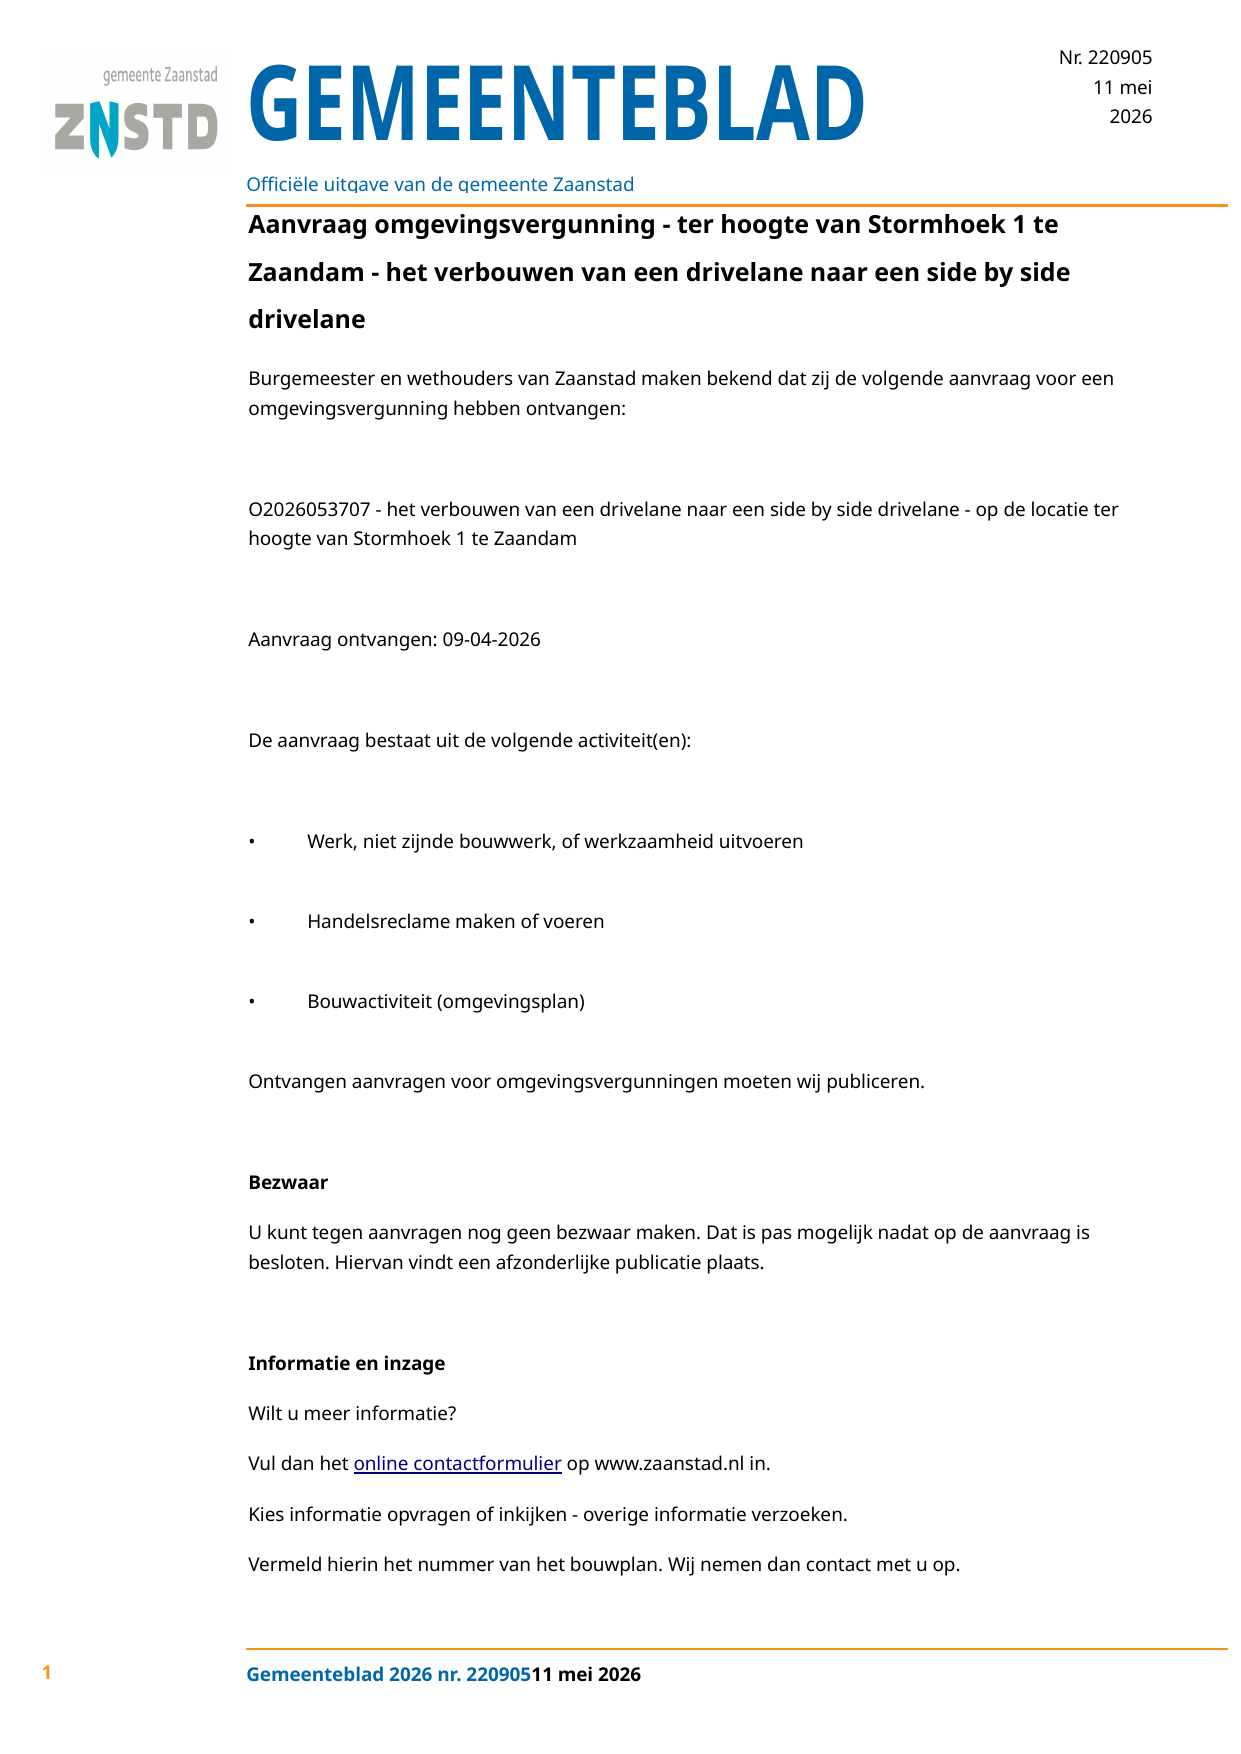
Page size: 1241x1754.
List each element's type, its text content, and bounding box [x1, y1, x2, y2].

text Kies informatie opvragen of inkijken - overige informatie verzoeken. [248, 1501, 1152, 1527]
text Burgemeester en wethouders van Zaanstad maken bekend dat zij de volgende aanvraag voor een omgevingsvergunning hebben ontvangen: [248, 366, 1152, 421]
text Informatie en inzage [248, 1350, 1152, 1375]
text Ontvangen aanvragen voor omgevingsvergunningen moeten wij publiceren. [248, 1068, 1152, 1094]
picture [41, 47, 231, 172]
text De aanvraag bestaat uit de volgende activiteit(en): [248, 727, 1152, 753]
text Wilt u meer informatie? [248, 1400, 1152, 1426]
text Vermeld hierin het nummer van het bouwplan. Wij nemen dan contact met u op. [248, 1551, 1152, 1577]
text Bezwaar [248, 1169, 1152, 1194]
text U kunt tegen aanvragen nog geen bezwaar maken. Dat is pas mogelijk nadat op de aanvraag is besloten. Hiervan vindt een afzonderlijke publicatie plaats. [248, 1219, 1152, 1274]
list Werk, niet zijnde bouwwerk, of werkzaamheid uitvoeren [248, 828, 1152, 854]
text Vul dan het online contactformulier op www.zaanstad.nl in. [248, 1451, 1152, 1476]
list Handelsreclame maken of voeren [248, 908, 1152, 934]
list Bouwactiviteit (omgevingsplan) [248, 988, 1152, 1014]
text O2026053707 - het verbouwen van een drivelane naar een side by side drivelane - op de locatie ter hoogte van Stormhoek 1 te Zaandam [248, 496, 1152, 551]
text Aanvraag omgevingsvergunning - ter hoogte van Stormhoek 1 te Zaandam - het verbouwen van een drivelane naar een side by side drivelane [248, 207, 1152, 336]
text Aanvraag ontvangen: 09-04-2026 [248, 626, 1152, 652]
